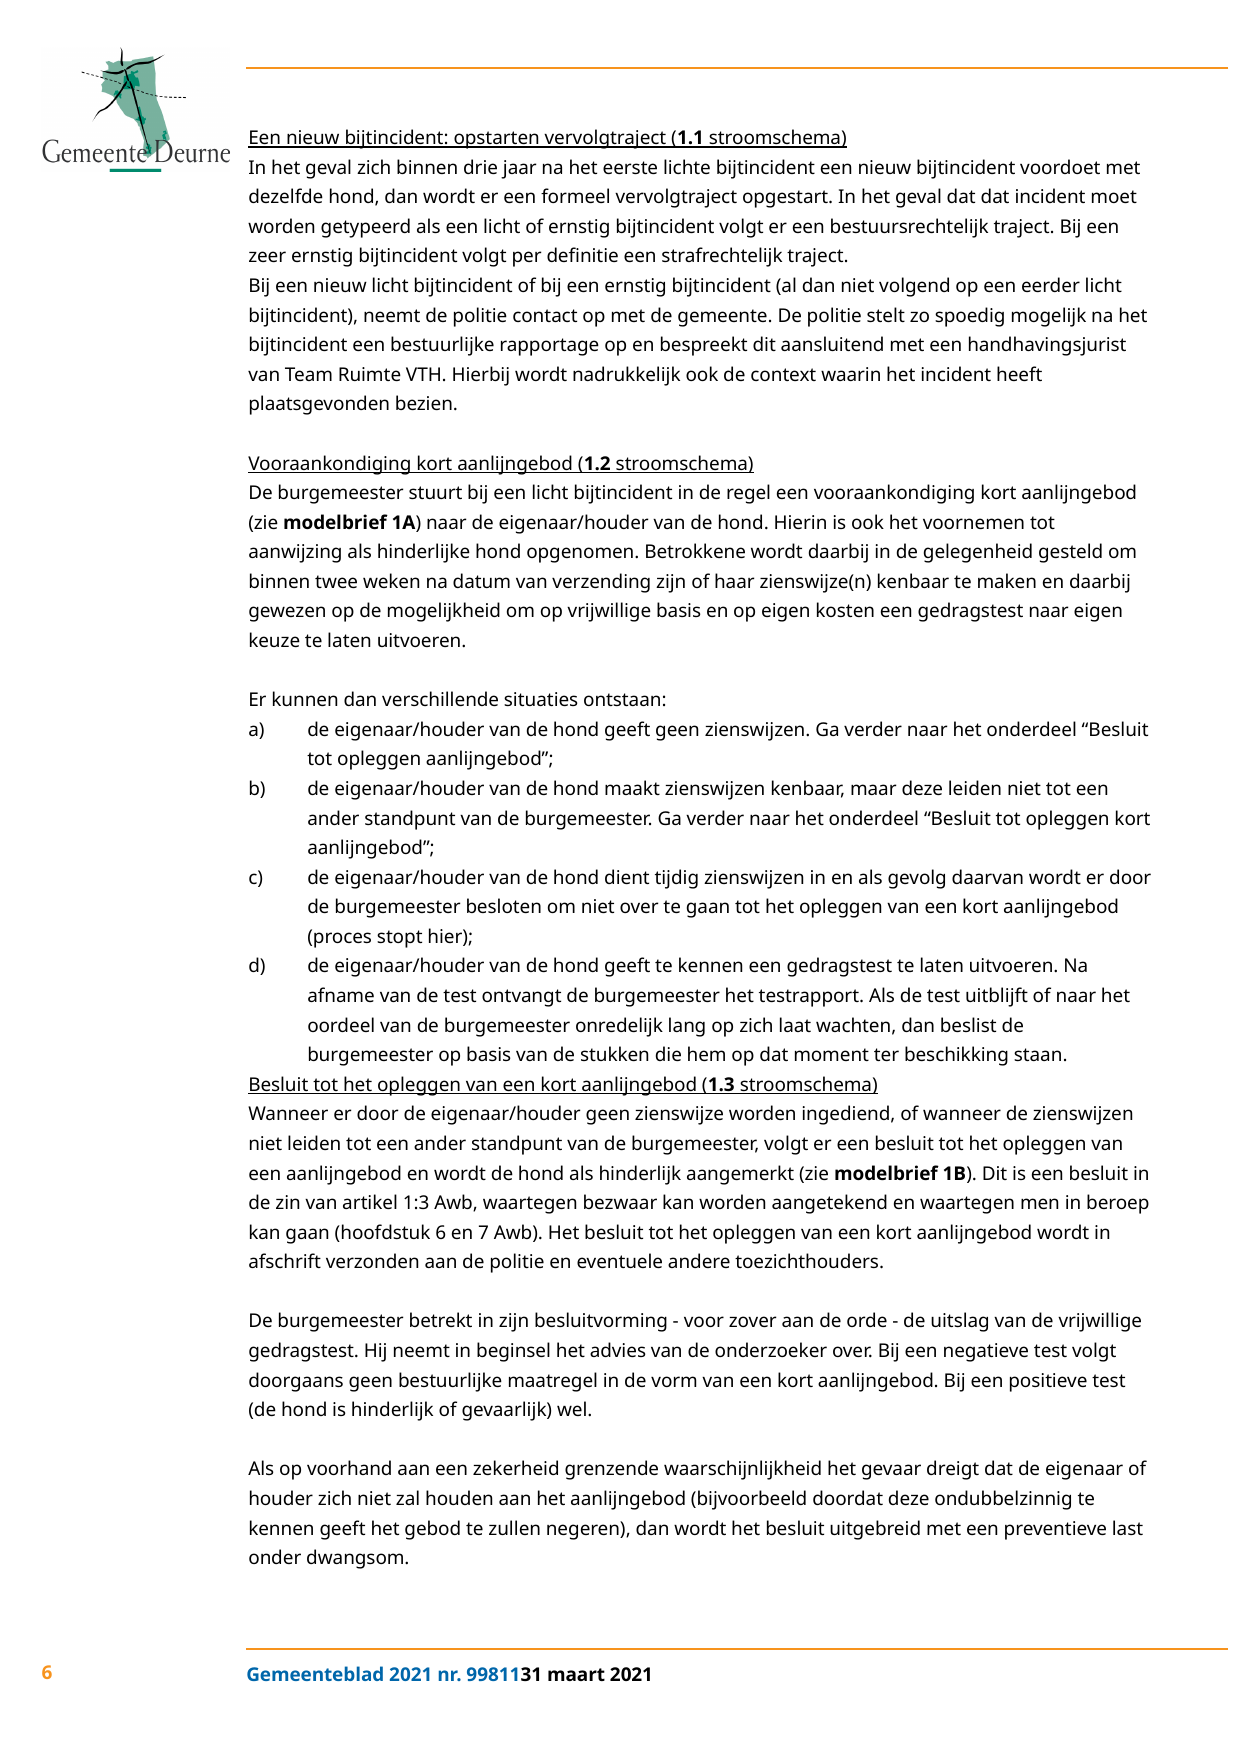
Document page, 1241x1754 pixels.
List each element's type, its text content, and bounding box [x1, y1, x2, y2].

text Er kunnen dan verschillende situaties ontstaan: [248, 686, 1152, 712]
text Een nieuw bijtincident: opstarten vervolgtraject (1.1 stroomschema) [248, 124, 1152, 150]
text Vooraankondiging kort aanlijngebod (1.2 stroomschema) [248, 450, 1152, 476]
picture [41, 47, 231, 172]
text Besluit tot het opleggen van een kort aanlijngebod (1.3 stroomschema) [248, 1071, 1152, 1097]
text De burgemeester stuurt bij een licht bijtincident in de regel een vooraankondiging kort aanlijngebod (zie modelbrief 1A) naar de eigenaar/houder van de hond. Hierin is ook het voornemen tot aanwijzing als hinderlijke hond opgenomen. Betrokkene wordt daarbij in de gelegenheid gesteld om binnen twee weken na datum van verzending zijn of haar zienswijze(n) kenbaar te maken en daarbij gewezen op de mogelijkheid om op vrijwillige basis en op eigen kosten een gedragstest naar eigen keuze te laten uitvoeren. [248, 479, 1152, 653]
text De burgemeester betrekt in zijn besluitvorming - voor zover aan de orde - de uitslag van de vrijwillige gedragstest. Hij neemt in beginsel het advies van de onderzoeker over. Bij een negatieve test volgt doorgaans geen bestuurlijke maatregel in de vorm van een kort aanlijngebod. Bij een positieve test (de hond is hinderlijk of gevaarlijk) wel. [248, 1308, 1152, 1422]
list de eigenaar/houder van de hond dient tijdig zienswijzen in en als gevolg daarvan wordt er door de burgemeester besloten om niet over te gaan tot het opleggen van een kort aanlijngebod (proces stopt hier); [248, 864, 1152, 949]
list de eigenaar/houder van de hond maakt zienswijzen kenbaar, maar deze leiden niet tot een ander standpunt van de burgemeester. Ga verder naar het onderdeel “Besluit tot opleggen kort aanlijngebod”; [248, 775, 1152, 860]
list de eigenaar/houder van de hond geeft geen zienswijzen. Ga verder naar het onderdeel “Besluit tot opleggen aanlijngebod”; [248, 716, 1152, 771]
text Als op voorhand aan een zekerheid grenzende waarschijnlijkheid het gevaar dreigt dat de eigenaar of houder zich niet zal houden aan het aanlijngebod (bijvoorbeeld doordat deze ondubbelzinnig te kennen geeft het gebod te zullen negeren), dan wordt het besluit uitgebreid met een preventieve last onder dwangsom. [248, 1456, 1152, 1570]
text In het geval zich binnen drie jaar na het eerste lichte bijtincident een nieuw bijtincident voordoet met dezelfde hond, dan wordt er een formeel vervolgtraject opgestart. In het geval dat dat incident moet worden getypeerd als een licht of ernstig bijtincident volgt er een bestuursrechtelijk traject. Bij een zeer ernstig bijtincident volgt per definitie een strafrechtelijk traject. [248, 154, 1152, 268]
text Wanneer er door de eigenaar/houder geen zienswijze worden ingediend, of wanneer de zienswijzen niet leiden tot een ander standpunt van de burgemeester, volgt er een besluit tot het opleggen van een aanlijngebod en wordt de hond als hinderlijk aangemerkt (zie modelbrief 1B). Dit is een besluit in de zin van artikel 1:3 Awb, waartegen bezwaar kan worden aangetekend en waartegen men in beroep kan gaan (hoofdstuk 6 en 7 Awb). Het besluit tot het opleggen van een kort aanlijngebod wordt in afschrift verzonden aan de politie en eventuele andere toezichthouders. [248, 1101, 1152, 1274]
list de eigenaar/houder van de hond geeft te kennen een gedragstest te laten uitvoeren. Na afname van de test ontvangt de burgemeester het testrapport. Als de test uitblijft of naar het oordeel van de burgemeester onredelijk lang op zich laat wachten, dan beslist de burgemeester op basis van de stukken die hem op dat moment ter beschikking staan. [248, 953, 1152, 1067]
text Bij een nieuw licht bijtincident of bij een ernstig bijtincident (al dan niet volgend op een eerder licht bijtincident), neemt de politie contact op met de gemeente. De politie stelt zo spoedig mogelijk na het bijtincident een bestuurlijke rapportage op en bespreekt dit aansluitend met een handhavingsjurist van Team Ruimte VTH. Hierbij wordt nadrukkelijk ook de context waarin het incident heeft plaatsgevonden bezien. [248, 272, 1152, 416]
